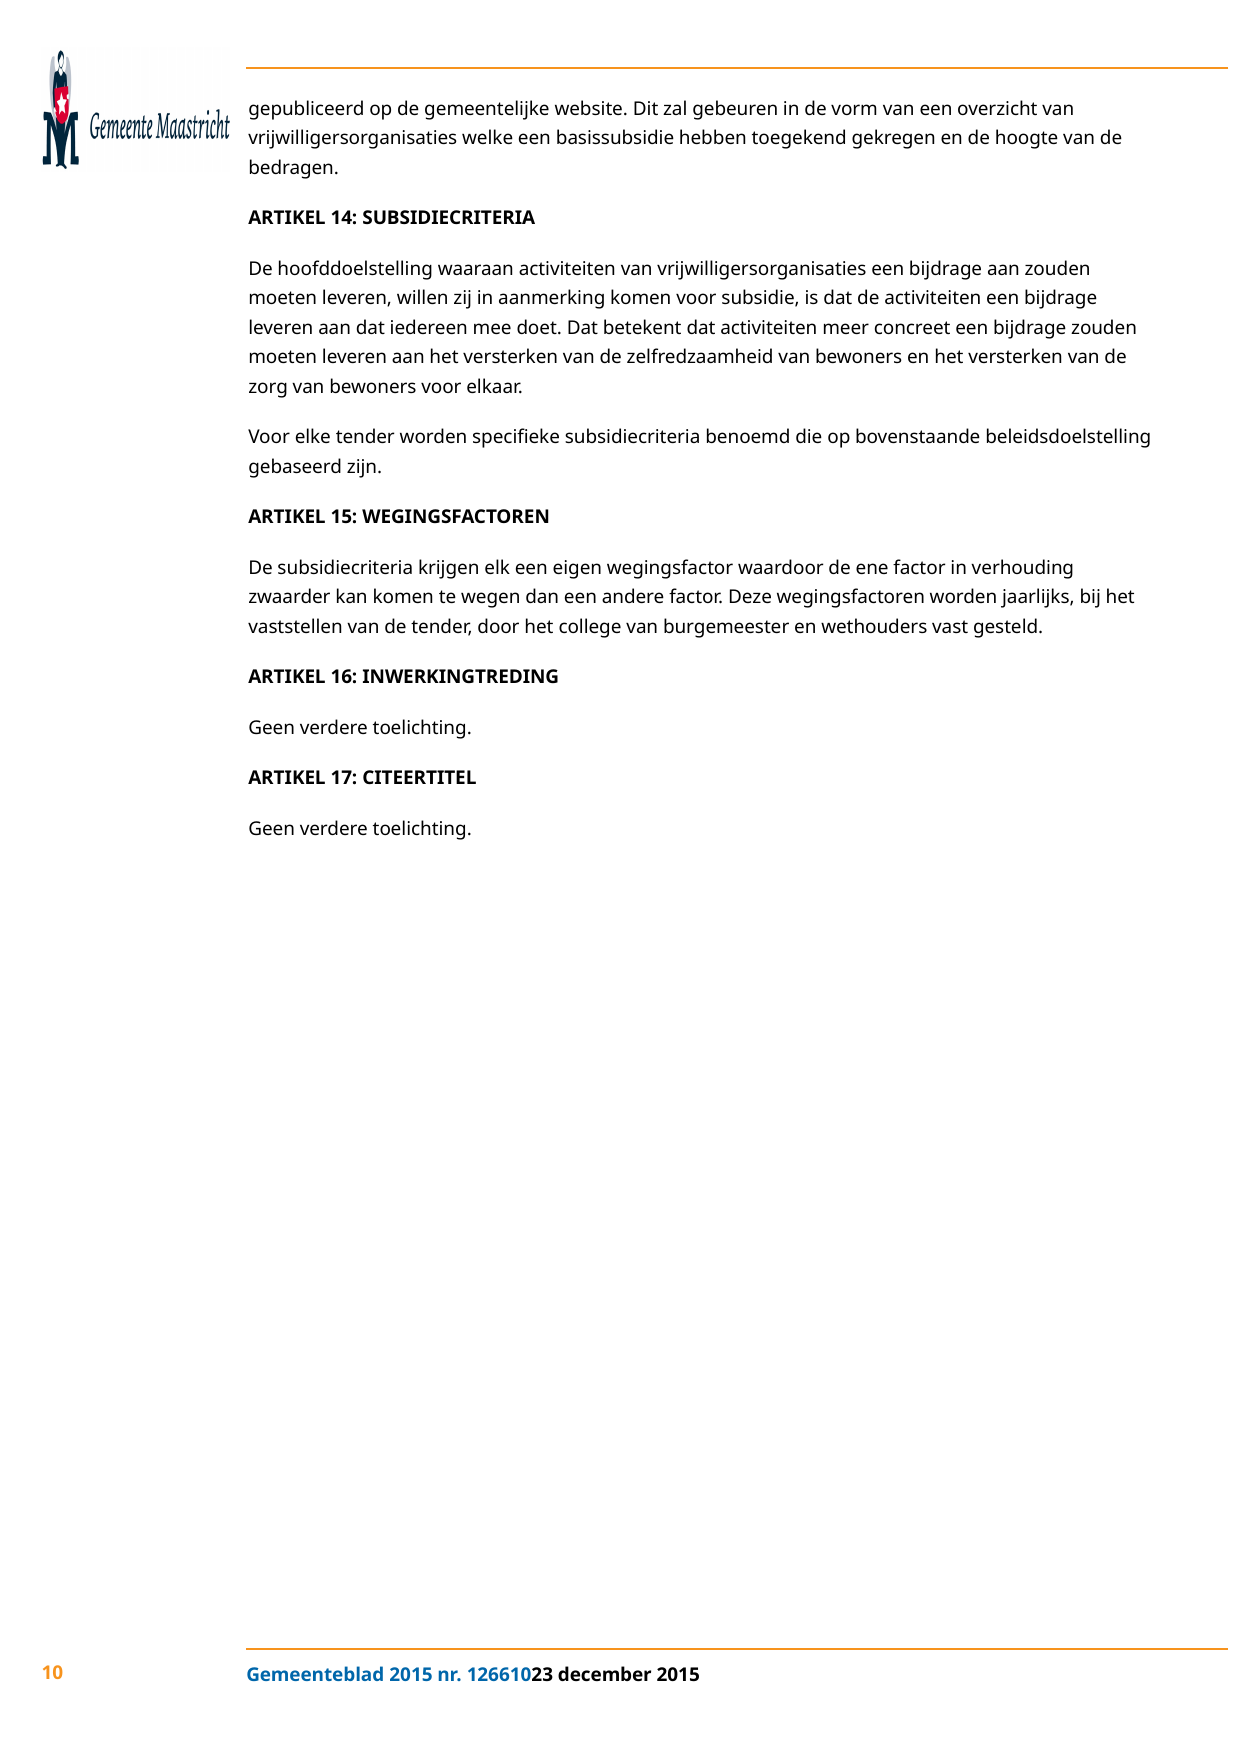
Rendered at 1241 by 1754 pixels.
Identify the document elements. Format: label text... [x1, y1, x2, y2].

text ARTIKEL 17: CITEERTITEL [248, 764, 1152, 790]
text Geen verdere toelichting. [248, 815, 1152, 841]
text ARTIKEL 16: INWERKINGTREDING [248, 663, 1152, 689]
text De subsidiecriteria krijgen elk een eigen wegingsfactor waardoor de ene factor in verhouding zwaarder kan komen te wegen dan een andere factor. Deze wegingsfactoren worden jaarlijks, bij het vaststellen van de tender, door het college van burgemeester en wethouders vast gesteld. [248, 554, 1152, 639]
text De hoofddoelstelling waaraan activiteiten van vrijwilligersorganisaties een bijdrage aan zouden moeten leveren, willen zij in aanmerking komen voor subsidie, is dat de activiteiten een bijdrage leveren aan dat iedereen mee doet. Dat betekent dat activiteiten meer concreet een bijdrage zouden moeten leveren aan het versterken van de zelfredzaamheid van bewoners en het versterken van de zorg van bewoners voor elkaar. [248, 255, 1152, 399]
text gepubliceerd op de gemeentelijke website. Dit zal gebeuren in de vorm van een overzicht van vrijwilligersorganisaties welke een basissubsidie hebben toegekend gekregen en de hoogte van de bedragen. [248, 95, 1152, 180]
picture [41, 47, 231, 172]
text Voor elke tender worden specifieke subsidiecriteria benoemd die op bovenstaande beleidsdoelstelling gebaseerd zijn. [248, 423, 1152, 479]
text ARTIKEL 15: WEGINGSFACTOREN [248, 503, 1152, 529]
text Geen verdere toelichting. [248, 714, 1152, 740]
text ARTIKEL 14: SUBSIDIECRITERIA [248, 204, 1152, 230]
